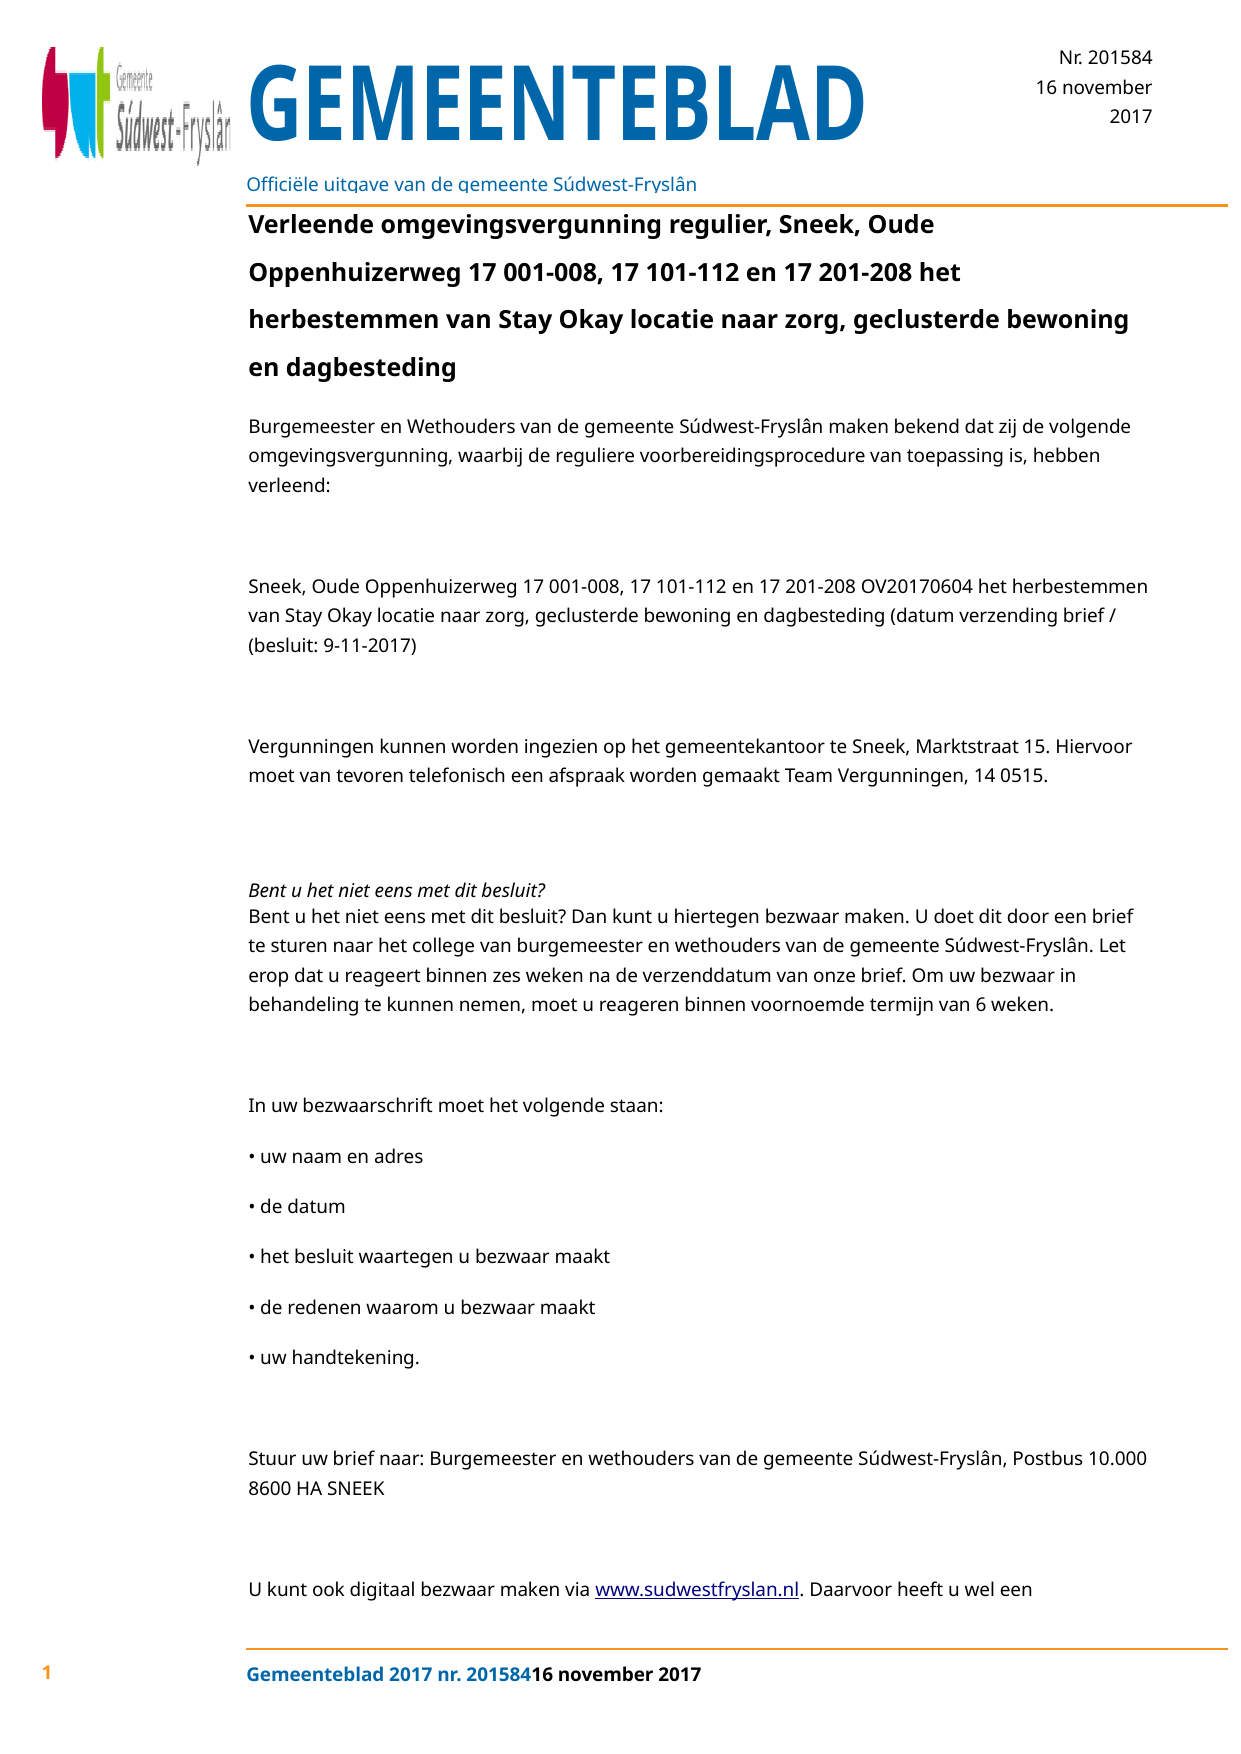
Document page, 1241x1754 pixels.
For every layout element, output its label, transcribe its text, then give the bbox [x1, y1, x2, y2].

text • de datum [248, 1193, 1152, 1219]
text • uw handtekening. [248, 1344, 1152, 1370]
text U kunt ook digitaal bezwaar maken via www.sudwestfryslan.nl. Daarvoor heeft u wel een [248, 1576, 1152, 1601]
text • de redenen waarom u bezwaar maakt [248, 1294, 1152, 1320]
text Vergunningen kunnen worden ingezien op het gemeentekantoor te Sneek, Marktstraat 15. Hiervoor moet van tevoren telefonisch een afspraak worden gemaakt Team Vergunningen, 14 0515. [248, 733, 1152, 788]
text Sneek, Oude Oppenhuizerweg 17 001-008, 17 101-112 en 17 201-208 OV20170604 het herbestemmen van Stay Okay locatie naar zorg, geclusterde bewoning en dagbesteding (datum verzending brief / (besluit: 9-11-2017) [248, 573, 1152, 658]
text Verleende omgevingsvergunning regulier, Sneek, Oude Oppenhuizerweg 17 001-008, 17 101-112 en 17 201-208 het herbestemmen van Stay Okay locatie naar zorg, geclusterde bewoning en dagbesteding [248, 207, 1152, 384]
text In uw bezwaarschrift moet het volgende staan: [248, 1092, 1152, 1118]
text Burgemeester en Wethouders van de gemeente Súdwest-Fryslân maken bekend dat zij de volgende omgevingsvergunning, waarbij de reguliere voorbereidingsprocedure van toepassing is, hebben verleend: [248, 413, 1152, 498]
text Bent u het niet eens met dit besluit? Dan kunt u hiertegen bezwaar maken. U doet dit door een brief te sturen naar het college van burgemeester en wethouders van de gemeente Súdwest-Fryslân. Let erop dat u reageert binnen zes weken na de verzenddatum van onze brief. Om uw bezwaar in behandeling te kunnen nemen, moet u reageren binnen voornoemde termijn van 6 weken. [248, 903, 1152, 1017]
text Bent u het niet eens met dit besluit? [248, 877, 1152, 903]
text Stuur uw brief naar: Burgemeester en wethouders van de gemeente Súdwest-Fryslân, Postbus 10.000 8600 HA SNEEK [248, 1445, 1152, 1501]
picture [41, 47, 231, 172]
text • het besluit waartegen u bezwaar maakt [248, 1244, 1152, 1269]
text • uw naam en adres [248, 1143, 1152, 1168]
